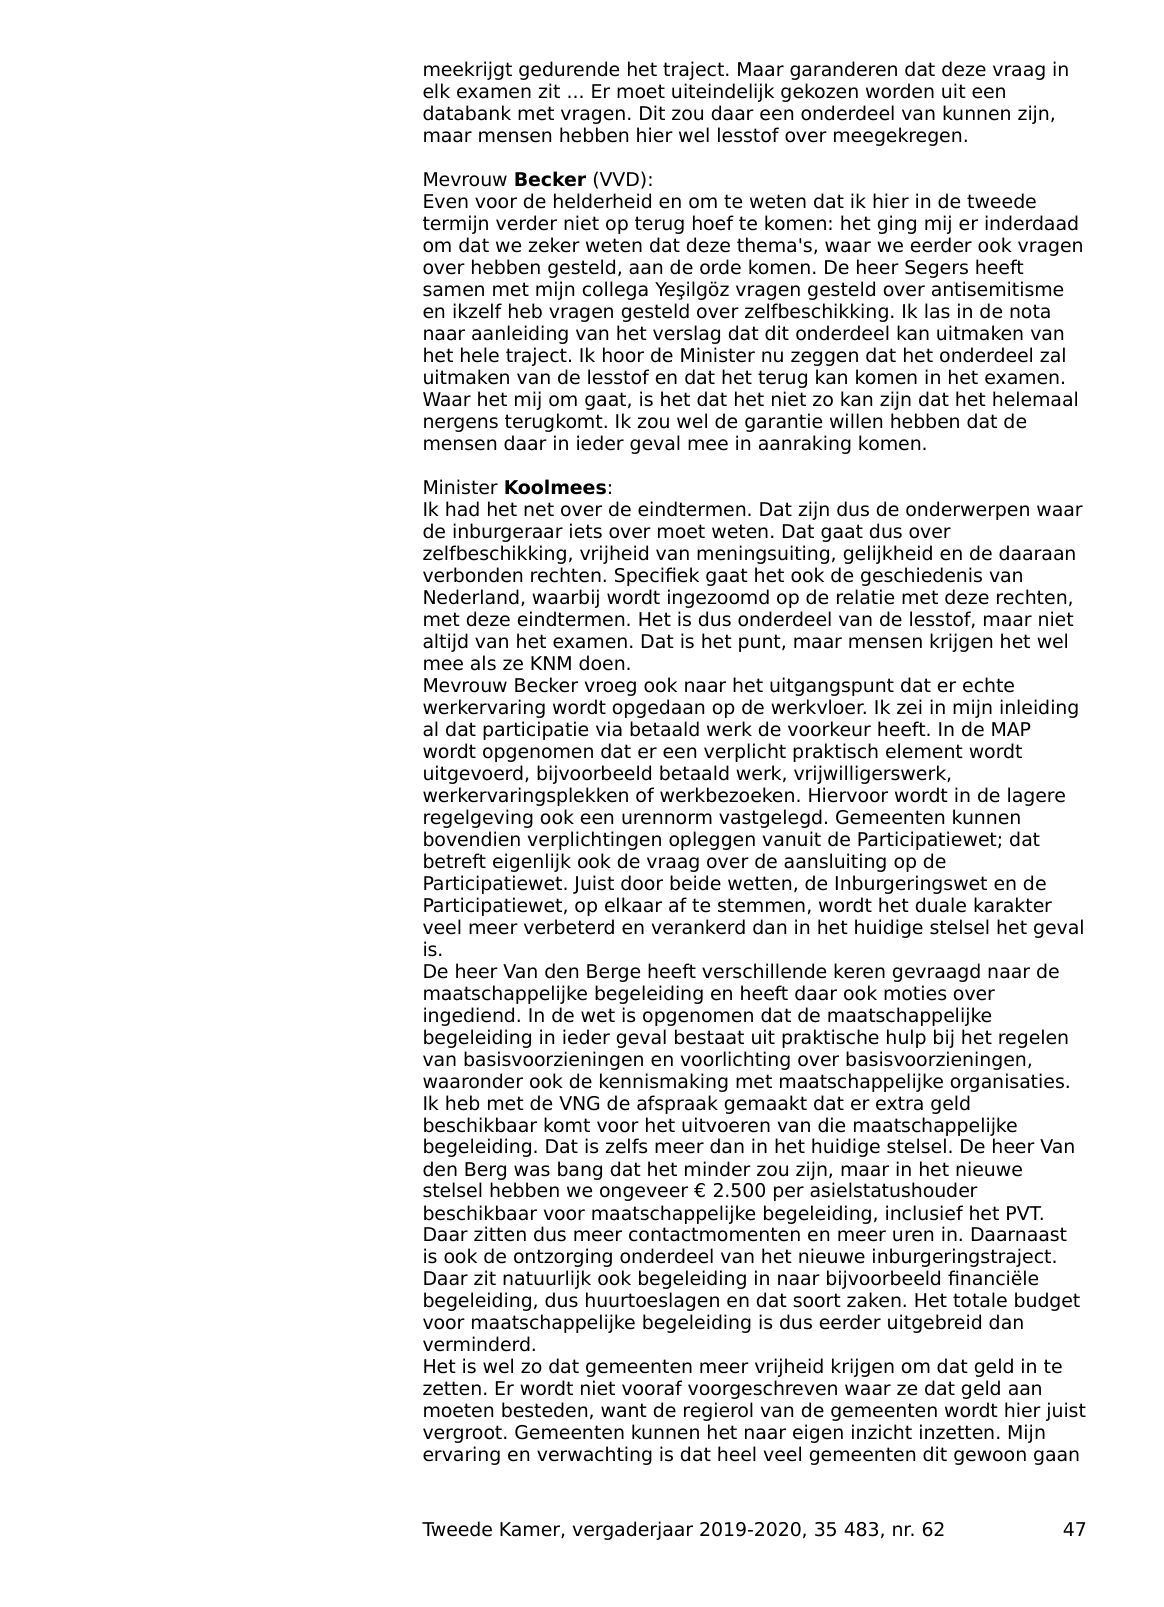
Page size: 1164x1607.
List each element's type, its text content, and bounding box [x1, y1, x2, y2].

text Minister Koolmees: [422, 477, 1087, 499]
text meekrijgt gedurende het traject. Maar garanderen dat deze vraag in elk examen zit ... Er moet uiteindelijk gekozen worden uit een databank met vragen. Dit zou daar een onderdeel van kunnen zijn, maar mensen hebben hier wel lesstof over meegekregen. [422, 59, 1087, 147]
text Mevrouw Becker vroeg ook naar het uitgangspunt dat er echte werkervaring wordt opgedaan op de werkvloer. Ik zei in mijn inleiding al dat participatie via betaald werk de voorkeur heeft. In de MAP wordt opgenomen dat er een verplicht praktisch element wordt uitgevoerd, bijvoorbeeld betaald werk, vrijwilligerswerk, werkervaringsplekken of werkbezoeken. Hiervoor wordt in de lagere regelgeving ook een urennorm vastgelegd. Gemeenten kunnen bovendien verplichtingen opleggen vanuit de Participatiewet; dat betreft eigenlijk ook de vraag over de aansluiting op de Participatiewet. Juist door beide wetten, de Inburgeringswet en de Participatiewet, op elkaar af te stemmen, wordt het duale karakter veel meer verbeterd en verankerd dan in het huidige stelsel het geval is. [422, 675, 1087, 961]
text Ik had het net over de eindtermen. Dat zijn dus de onderwerpen waar de inburgeraar iets over moet weten. Dat gaat dus over zelfbeschikking, vrijheid van meningsuiting, gelijkheid en de daaraan verbonden rechten. Specifiek gaat het ook de geschiedenis van Nederland, waarbij wordt ingezoomd op de relatie met deze rechten, met deze eindtermen. Het is dus onderdeel van de lesstof, maar niet altijd van het examen. Dat is het punt, maar mensen krijgen het wel mee als ze KNM doen. [422, 499, 1087, 675]
text Even voor de helderheid en om te weten dat ik hier in de tweede termijn verder niet op terug hoef te komen: het ging mij er inderdaad om dat we zeker weten dat deze thema's, waar we eerder ook vragen over hebben gesteld, aan de orde komen. De heer Segers heeft samen met mijn collega Yeşilgöz vragen gesteld over antisemitisme en ikzelf heb vragen gesteld over zelfbeschikking. Ik las in de nota naar aanleiding van het verslag dat dit onderdeel kan uitmaken van het hele traject. Ik hoor de Minister nu zeggen dat het onderdeel zal uitmaken van de lesstof en dat het terug kan komen in het examen. Waar het mij om gaat, is het dat het niet zo kan zijn dat het helemaal nergens terugkomt. Ik zou wel de garantie willen hebben dat de mensen daar in ieder geval mee in aanraking komen. [422, 191, 1087, 455]
text Het is wel zo dat gemeenten meer vrijheid krijgen om dat geld in te zetten. Er wordt niet vooraf voorgeschreven waar ze dat geld aan moeten besteden, want de regierol van de gemeenten wordt hier juist vergroot. Gemeenten kunnen het naar eigen inzicht inzetten. Mijn ervaring en verwachting is dat heel veel gemeenten dit gewoon gaan [422, 1356, 1087, 1466]
text Mevrouw Becker (VVD): [422, 169, 1087, 191]
text De heer Van den Berge heeft verschillende keren gevraagd naar de maatschappelijke begeleiding en heeft daar ook moties over ingediend. In de wet is opgenomen dat de maatschappelijke begeleiding in ieder geval bestaat uit praktische hulp bij het regelen van basisvoorzieningen en voorlichting over basisvoorzieningen, waaronder ook de kennismaking met maatschappelijke organisaties. Ik heb met de VNG de afspraak gemaakt dat er extra geld beschikbaar komt voor het uitvoeren van die maatschappelijke begeleiding. Dat is zelfs meer dan in het huidige stelsel. De heer Van den Berg was bang dat het minder zou zijn, maar in het nieuwe stelsel hebben we ongeveer € 2.500 per asielstatushouder beschikbaar voor maatschappelijke begeleiding, inclusief het PVT. Daar zitten dus meer contactmomenten en meer uren in. Daarnaast is ook de ontzorging onderdeel van het nieuwe inburgeringstraject. Daar zit natuurlijk ook begeleiding in naar bijvoorbeeld financiële begeleiding, dus huurtoeslagen en dat soort zaken. Het totale budget voor maatschappelijke begeleiding is dus eerder uitgebreid dan verminderd. [422, 961, 1087, 1356]
